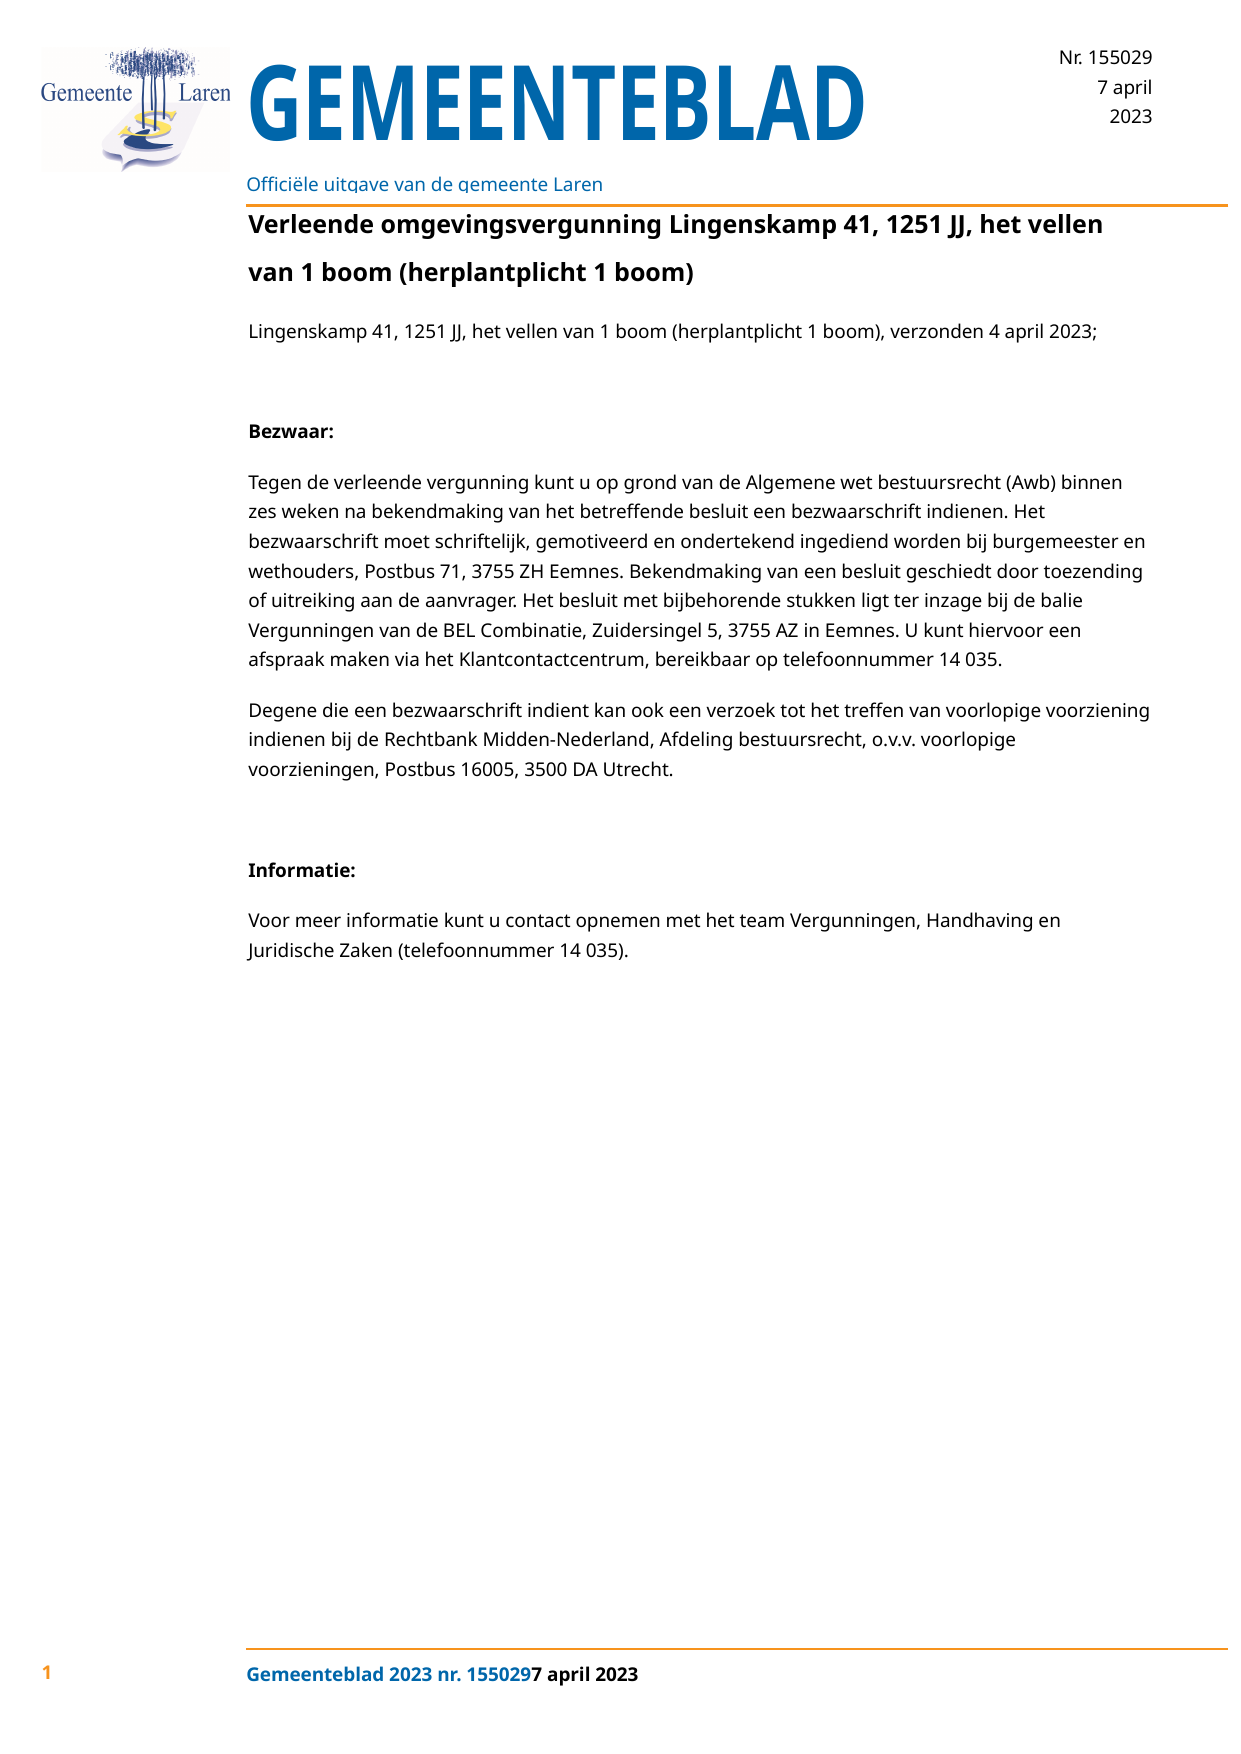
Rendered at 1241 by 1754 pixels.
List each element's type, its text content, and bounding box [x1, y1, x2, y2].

text Verleende omgevingsvergunning Lingenskamp 41, 1251 JJ, het vellen van 1 boom (herplantplicht 1 boom) [248, 207, 1152, 288]
text Tegen de verleende vergunning kunt u op grond van de Algemene wet bestuursrecht (Awb) binnen zes weken na bekendmaking van het betreffende besluit een bezwaarschrift indienen. Het bezwaarschrift moet schriftelijk, gemotiveerd en ondertekend ingediend worden bij burgemeester en wethouders, Postbus 71, 3755 ZH Eemnes. Bekendmaking van een besluit geschiedt door toezending of uitreiking aan de aanvrager. Het besluit met bijbehorende stukken ligt ter inzage bij de balie Vergunningen van de BEL Combinatie, Zuidersingel 5, 3755 AZ in Eemnes. U kunt hiervoor een afspraak maken via het Klantcontactcentrum, bereikbaar op telefoonnummer 14 035. [248, 469, 1152, 672]
text Informatie: [248, 857, 1152, 883]
text Lingenskamp 41, 1251 JJ, het vellen van 1 boom (herplantplicht 1 boom), verzonden 4 april 2023; [248, 318, 1152, 344]
picture [41, 47, 231, 172]
text Degene die een bezwaarschrift indient kan ook een verzoek tot het treffen van voorlopige voorziening indienen bij de Rechtbank Midden-Nederland, Afdeling bestuursrecht, o.v.v. voorlopige voorzieningen, Postbus 16005, 3500 DA Utrecht. [248, 697, 1152, 782]
text Voor meer informatie kunt u contact opnemen met het team Vergunningen, Handhaving en Juridische Zaken (telefoonnummer 14 035). [248, 907, 1152, 963]
text Bezwaar: [248, 419, 1152, 444]
